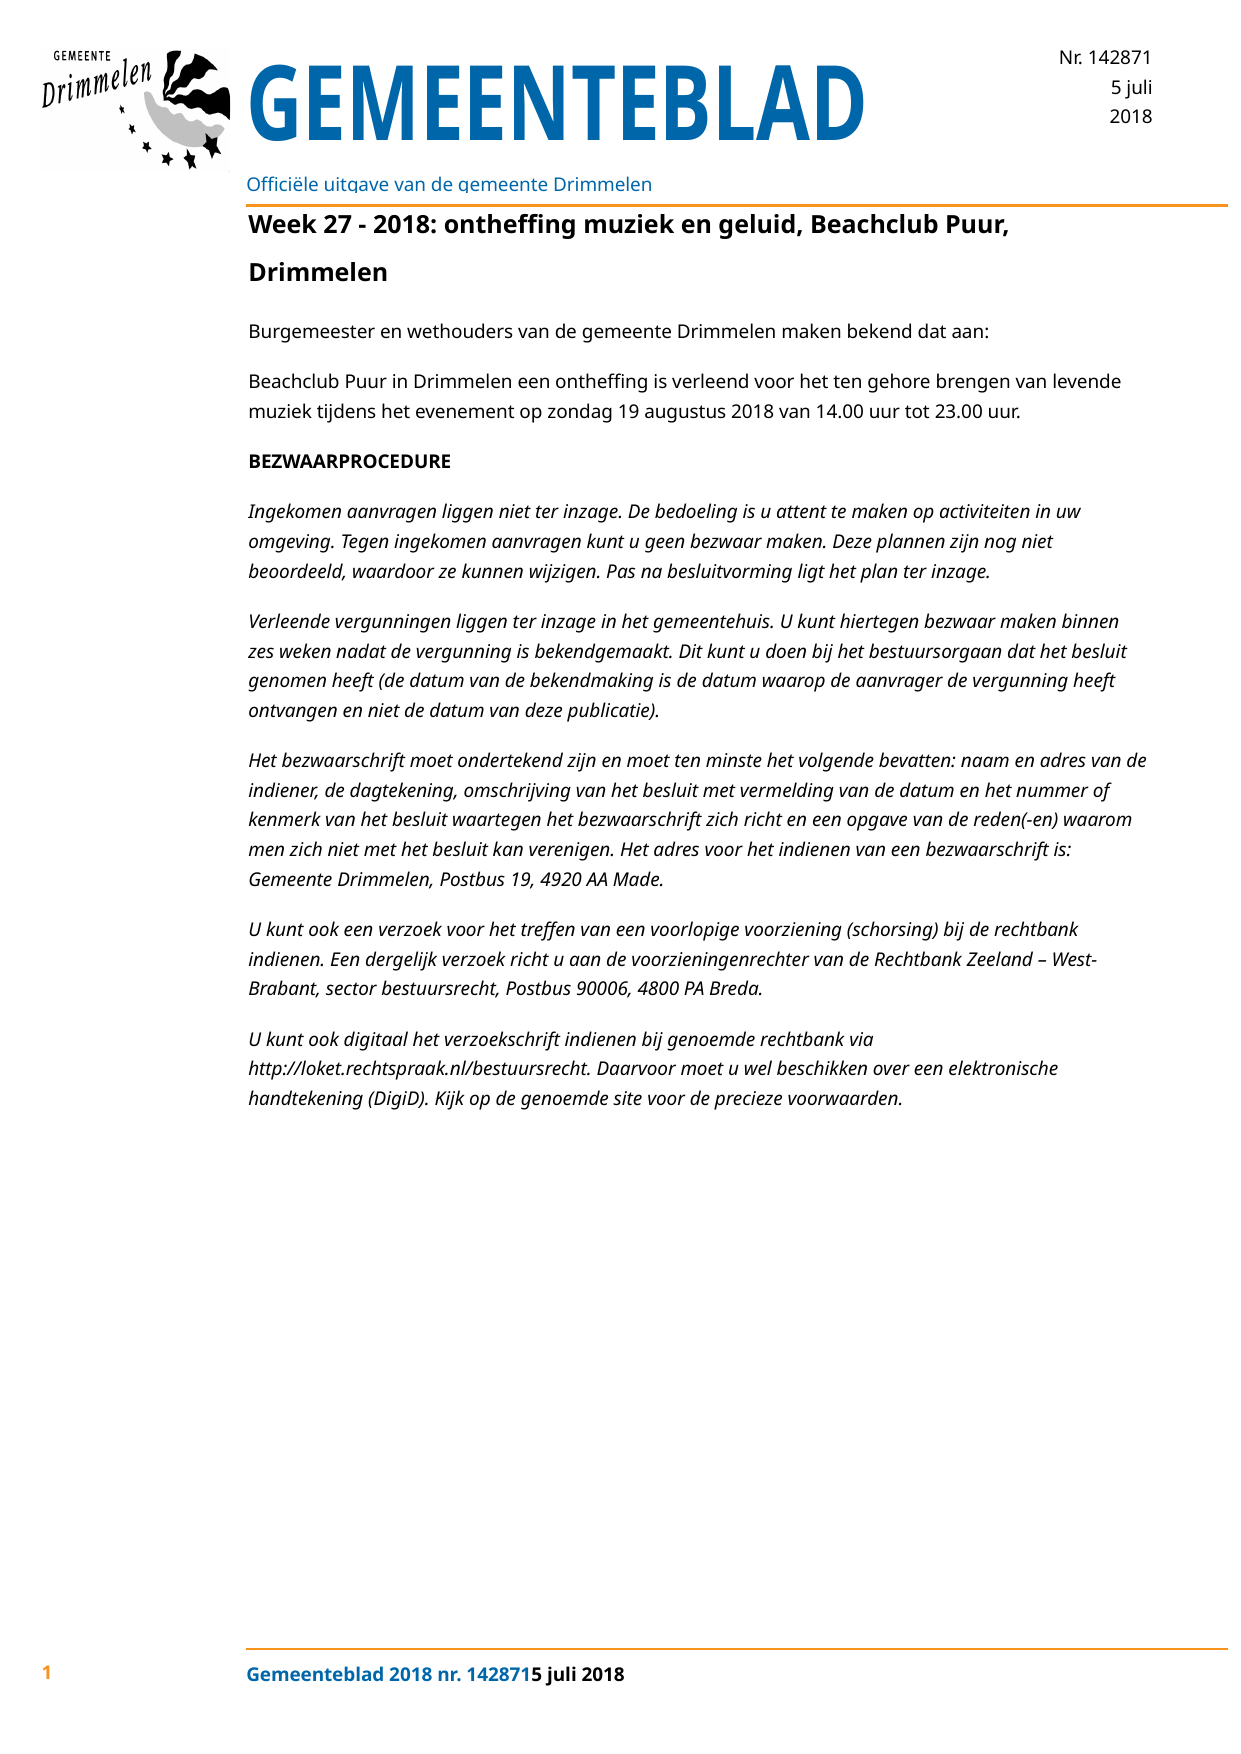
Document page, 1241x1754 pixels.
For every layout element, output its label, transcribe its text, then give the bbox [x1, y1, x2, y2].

text Burgemeester en wethouders van de gemeente Drimmelen maken bekend dat aan: [248, 318, 1152, 344]
text Ingekomen aanvragen liggen niet ter inzage. De bedoeling is u attent te maken op activiteiten in uw omgeving. Tegen ingekomen aanvragen kunt u geen bezwaar maken. Deze plannen zijn nog niet beoordeeld, waardoor ze kunnen wijzigen. Pas na besluitvorming ligt het plan ter inzage. [248, 499, 1152, 584]
text BEZWAARPROCEDURE [248, 448, 1152, 474]
text Beachclub Puur in Drimmelen een ontheffing is verleend voor het ten gehore brengen van levende muziek tijdens het evenement op zondag 19 augustus 2018 van 14.00 uur tot 23.00 uur. [248, 368, 1152, 424]
text Week 27 - 2018: ontheffing muziek en geluid, Beachclub Puur, Drimmelen [248, 207, 1152, 288]
text Verleende vergunningen liggen ter inzage in het gemeentehuis. U kunt hiertegen bezwaar maken binnen zes weken nadat de vergunning is bekendgemaakt. Dit kunt u doen bij het bestuursorgaan dat het besluit genomen heeft (de datum van de bekendmaking is de datum waarop de aanvrager de vergunning heeft ontvangen en niet de datum van deze publicatie). [248, 608, 1152, 723]
text Het bezwaarschrift moet ondertekend zijn en moet ten minste het volgende bevatten: naam en adres van de indiener, de dagtekening, omschrijving van het besluit met vermelding van de datum en het nummer of kenmerk van het besluit waartegen het bezwaarschrift zich richt en een opgave van de reden(-en) waarom men zich niet met het besluit kan verenigen. Het adres voor het indienen van een bezwaarschrift is: Gemeente Drimmelen, Postbus 19, 4920 AA Made. [248, 747, 1152, 892]
picture [41, 47, 231, 172]
text U kunt ook een verzoek voor het treffen van een voorlopige voorziening (schorsing) bij de rechtbank indienen. Een dergelijk verzoek richt u aan de voorzieningenrechter van de Rechtbank Zeeland – West-Brabant, sector bestuursrecht, Postbus 90006, 4800 PA Breda. [248, 916, 1152, 1001]
text U kunt ook digitaal het verzoekschrift indienen bij genoemde rechtbank via http://loket.rechtspraak.nl/bestuursrecht. Daarvoor moet u wel beschikken over een elektronische handtekening (DigiD). Kijk op de genoemde site voor de precieze voorwaarden. [248, 1026, 1152, 1111]
